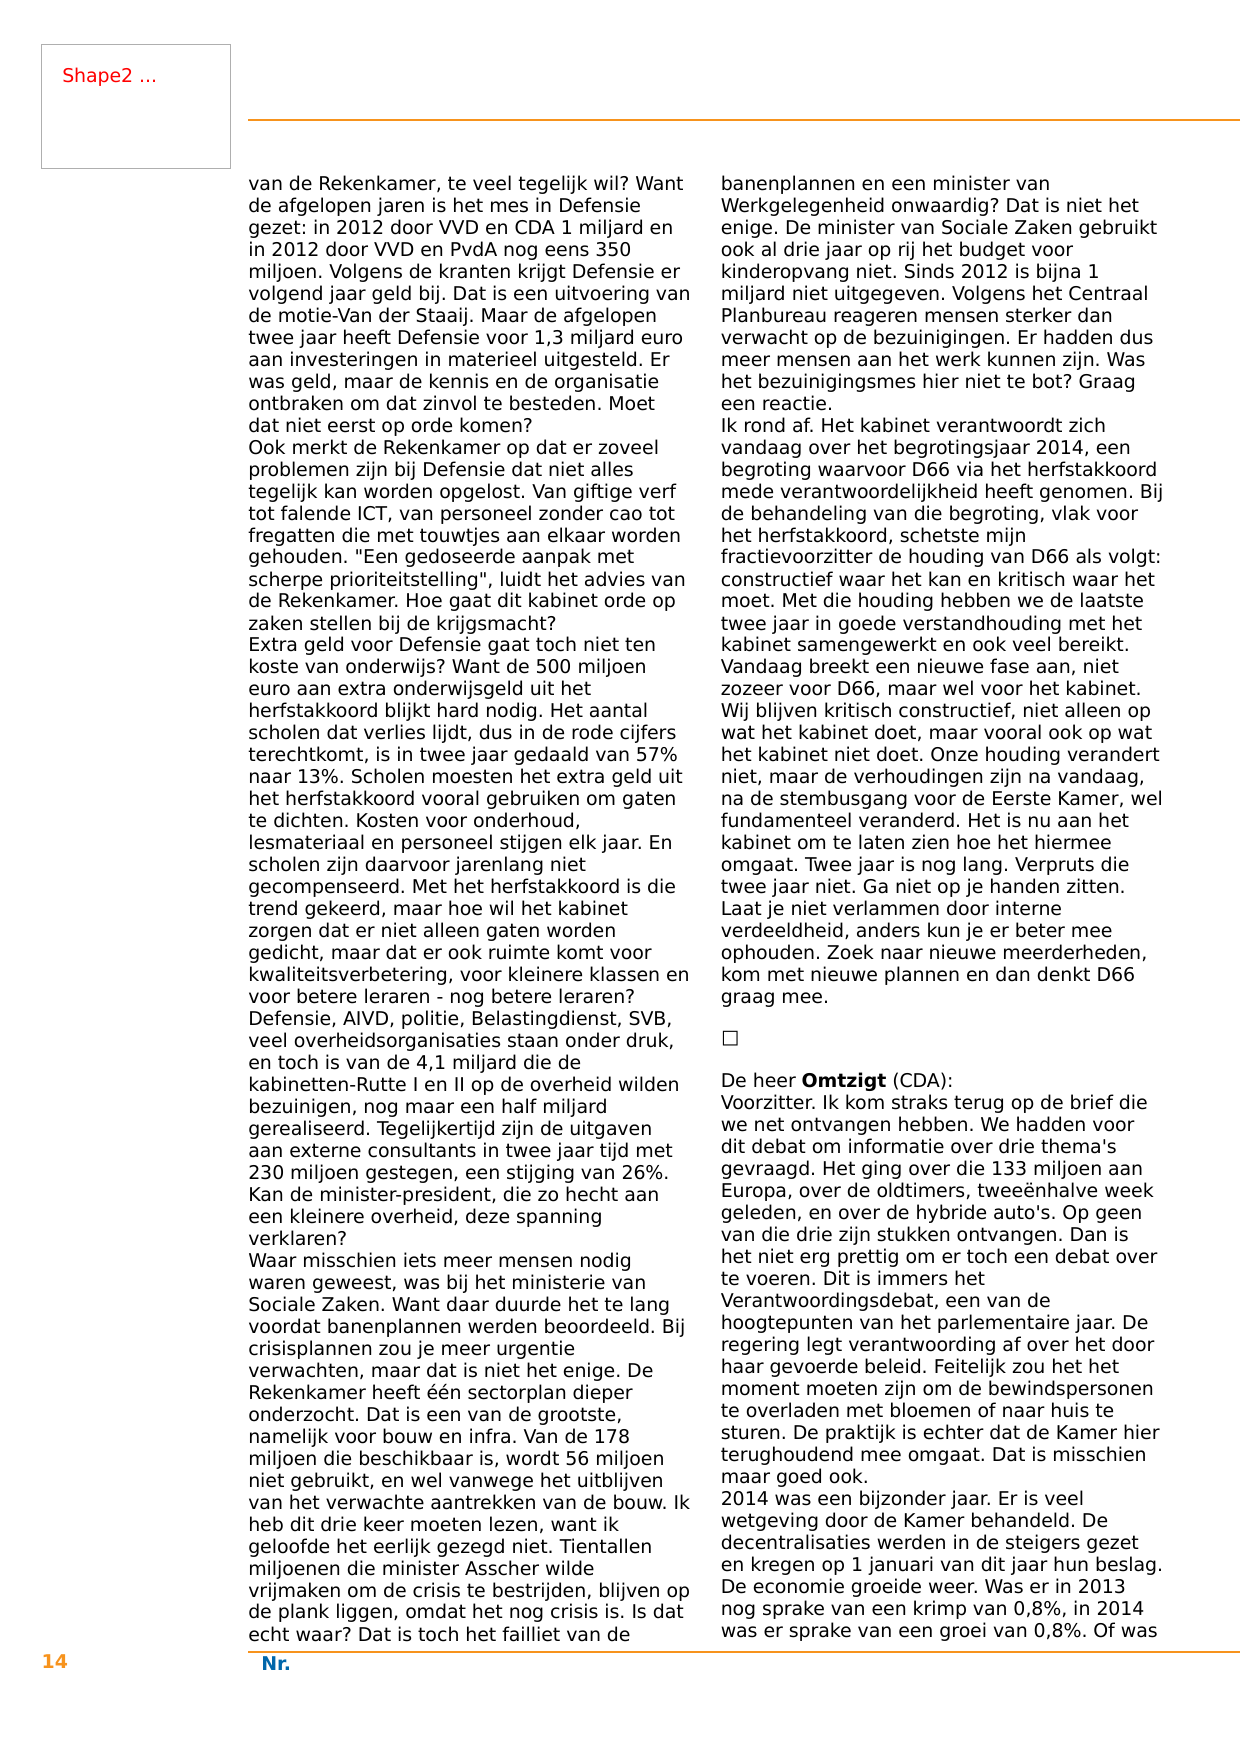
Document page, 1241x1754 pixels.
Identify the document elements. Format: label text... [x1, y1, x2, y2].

text van de Rekenkamer, te veel tegelijk wil? Want de afgelopen jaren is het mes in Defensie gezet: in 2012 door VVD en CDA 1 miljard en in 2012 door VVD en PvdA nog eens 350 miljoen. Volgens de kranten krijgt Defensie er volgend jaar geld bij. Dat is een uitvoering van de motie-Van der Staaij. Maar de afgelopen twee jaar heeft Defensie voor 1,3 miljard euro aan investeringen in materieel uitgesteld. Er was geld, maar de kennis en de organisatie ontbraken om dat zinvol te besteden. Moet dat niet eerst op orde komen? [248, 173, 691, 437]
text 2014 was een bijzonder jaar. Er is veel wetgeving door de Kamer behandeld. De decentralisaties werden in de steigers gezet en kregen op 1 januari van dit jaar hun beslag. De economie groeide weer. Was er in 2013 nog sprake van een krimp van 0,8%, in 2014 was er sprake van een groei van 0,8%. Of was [721, 1488, 1163, 1641]
text Ik rond af. Het kabinet verantwoordt zich vandaag over het begrotingsjaar 2014, een begroting waarvoor D66 via het herfstakkoord mede verantwoordelijkheid heeft genomen. Bij de behandeling van die begroting, vlak voor het herfstakkoord, schetste mijn fractievoorzitter de houding van D66 als volgt: constructief waar het kan en kritisch waar het moet. Met die houding hebben we de laatste twee jaar in goede verstandhouding met het kabinet samengewerkt en ook veel bereikt. Vandaag breekt een nieuwe fase aan, niet zozeer voor D66, maar wel voor het kabinet. Wij blijven kritisch constructief, niet alleen op wat het kabinet doet, maar vooral ook op wat het kabinet niet doet. Onze houding verandert niet, maar de verhoudingen zijn na vandaag, na de stembusgang voor de Eerste Kamer, wel fundamenteel veranderd. Het is nu aan het kabinet om te laten zien hoe het hiermee omgaat. Twee jaar is nog lang. Verpruts die twee jaar niet. Ga niet op je handen zitten. Laat je niet verlammen door interne verdeeldheid, anders kun je er beter mee ophouden. Zoek naar nieuwe meerderheden, kom met nieuwe plannen en dan denkt D66 graag mee. [721, 414, 1163, 1008]
text De heer Omtzigt (CDA): [721, 1070, 1163, 1092]
text Extra geld voor Defensie gaat toch niet ten koste van onderwijs? Want de 500 miljoen euro aan extra onderwijsgeld uit het herfstakkoord blijkt hard nodig. Het aantal scholen dat verlies lijdt, dus in de rode cijfers terechtkomt, is in twee jaar gedaald van 57% naar 13%. Scholen moesten het extra geld uit het herfstakkoord vooral gebruiken om gaten te dichten. Kosten voor onderhoud, lesmateriaal en personeel stijgen elk jaar. En scholen zijn daarvoor jarenlang niet gecompenseerd. Met het herfstakkoord is die trend gekeerd, maar hoe wil het kabinet zorgen dat er niet alleen gaten worden gedicht, maar dat er ook ruimte komt voor kwaliteitsverbetering, voor kleinere klassen en voor betere leraren - nog betere leraren? [248, 634, 691, 1008]
text Waar misschien iets meer mensen nodig waren geweest, was bij het ministerie van Sociale Zaken. Want daar duurde het te lang voordat banenplannen werden beoordeeld. Bij crisisplannen zou je meer urgentie verwachten, maar dat is niet het enige. De Rekenkamer heeft één sectorplan dieper onderzocht. Dat is een van de grootste, namelijk voor bouw en infra. Van de 178 miljoen die beschikbaar is, wordt 56 miljoen niet gebruikt, en wel vanwege het uitblijven van het verwachte aantrekken van de bouw. Ik heb dit drie keer moeten lezen, want ik geloofde het eerlijk gezegd niet. Tientallen miljoenen die minister Asscher wilde vrijmaken om de crisis te bestrijden, blijven op de plank liggen, omdat het nog crisis is. Is dat echt waar? Dat is toch het failliet van de [248, 1250, 691, 1645]
text ⬜ [721, 1028, 1163, 1050]
text Voorzitter. Ik kom straks terug op de brief die we net ontvangen hebben. We hadden voor dit debat om informatie over drie thema's gevraagd. Het ging over die 133 miljoen aan Europa, over de oldtimers, tweeënhalve week geleden, en over de hybride auto's. Op geen van die drie zijn stukken ontvangen. Dan is het niet erg prettig om er toch een debat over te voeren. Dit is immers het Verantwoordingsdebat, een van de hoogtepunten van het parlementaire jaar. De regering legt verantwoording af over het door haar gevoerde beleid. Feitelijk zou het het moment moeten zijn om de bewindspersonen te overladen met bloemen of naar huis te sturen. De praktijk is echter dat de Kamer hier terughoudend mee omgaat. Dat is misschien maar goed ook. [721, 1092, 1163, 1488]
text Ook merkt de Rekenkamer op dat er zoveel problemen zijn bij Defensie dat niet alles tegelijk kan worden opgelost. Van giftige verf tot falende ICT, van personeel zonder cao tot fregatten die met touwtjes aan elkaar worden gehouden. "Een gedoseerde aanpak met scherpe prioriteitstelling", luidt het advies van de Rekenkamer. Hoe gaat dit kabinet orde op zaken stellen bij de krijgsmacht? [248, 437, 691, 634]
text Defensie, AIVD, politie, Belastingdienst, SVB, veel overheidsorganisaties staan onder druk, en toch is van de 4,1 miljard die de kabinetten-Rutte I en II op de overheid wilden bezuinigen, nog maar een half miljard gerealiseerd. Tegelijkertijd zijn de uitgaven aan externe consultants in twee jaar tijd met 230 miljoen gestegen, een stijging van 26%. Kan de minister-president, die zo hecht aan een kleinere overheid, deze spanning verklaren? [248, 1008, 691, 1250]
text banenplannen en een minister van Werkgelegenheid onwaardig? Dat is niet het enige. De minister van Sociale Zaken gebruikt ook al drie jaar op rij het budget voor kinderopvang niet. Sinds 2012 is bijna 1 miljard niet uitgegeven. Volgens het Centraal Planbureau reageren mensen sterker dan verwacht op de bezuinigingen. Er hadden dus meer mensen aan het werk kunnen zijn. Was het bezuinigingsmes hier niet te bot? Graag een reactie. [721, 173, 1163, 414]
